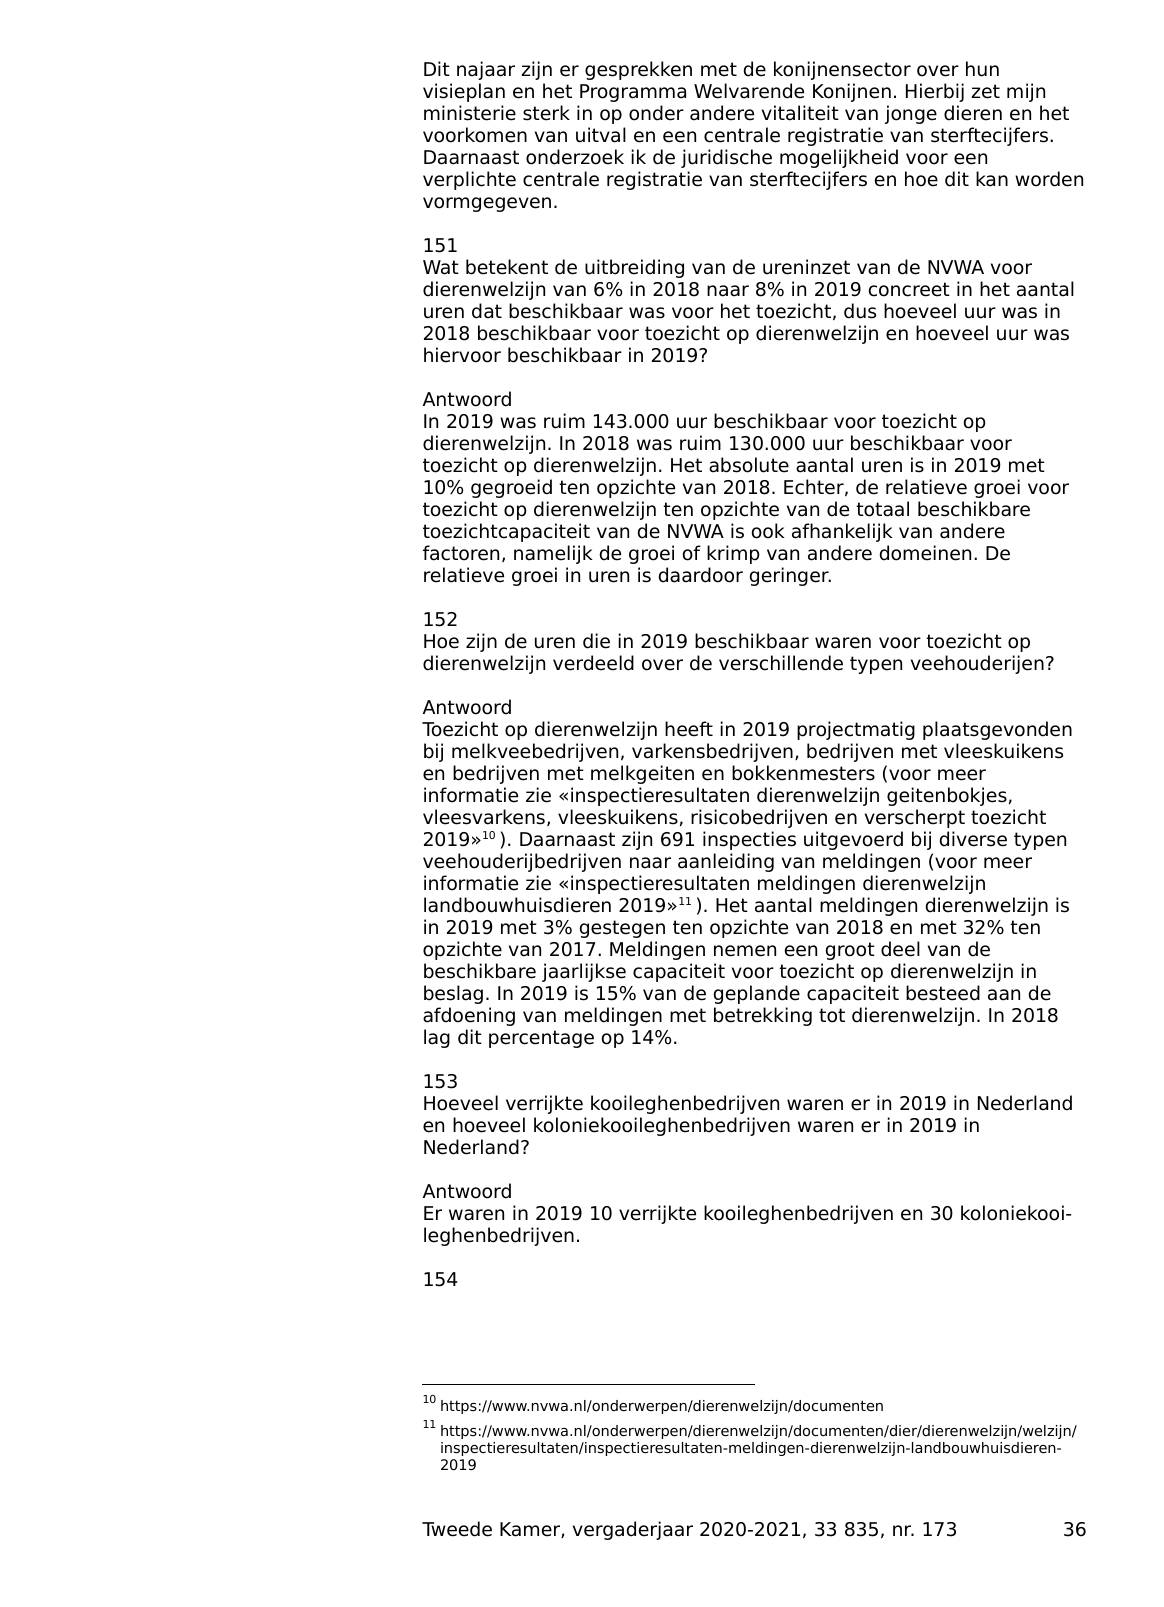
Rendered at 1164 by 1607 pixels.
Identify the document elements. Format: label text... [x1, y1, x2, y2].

text In 2019 was ruim 143.000 uur beschikbaar voor toezicht op dierenwelzijn. In 2018 was ruim 130.000 uur beschikbaar voor toezicht op dierenwelzijn. Het absolute aantal uren is in 2019 met 10% gegroeid ten opzichte van 2018. Echter, de relatieve groei voor toezicht op dierenwelzijn ten opzichte van de totaal beschikbare toezichtcapaciteit van de NVWA is ook afhankelijk van andere factoren, namelijk de groei of krimp van andere domeinen. De relatieve groei in uren is daardoor geringer. [422, 411, 1087, 587]
text Antwoord [422, 1181, 1087, 1203]
text Hoeveel verrijkte kooileghenbedrijven waren er in 2019 in Nederland en hoeveel koloniekooileghenbedrijven waren er in 2019 in Nederland? [422, 1093, 1087, 1159]
text Antwoord [422, 697, 1087, 719]
text 152 [422, 609, 1087, 631]
text 153 [422, 1071, 1087, 1093]
text Wat betekent de uitbreiding van de ureninzet van de NVWA voor dierenwelzijn van 6% in 2018 naar 8% in 2019 concreet in het aantal uren dat beschikbaar was voor het toezicht, dus hoeveel uur was in 2018 beschikbaar voor toezicht op dierenwelzijn en hoeveel uur was hiervoor beschikbaar in 2019? [422, 257, 1087, 367]
text 154 [422, 1269, 1087, 1291]
text Dit najaar zijn er gesprekken met de konijnensector over hun visieplan en het Programma Welvarende Konijnen. Hierbij zet mijn ministerie sterk in op onder andere vitaliteit van jonge dieren en het voorkomen van uitval en een centrale registratie van sterftecijfers. Daarnaast onderzoek ik de juridische mogelijkheid voor een verplichte centrale registratie van sterftecijfers en hoe dit kan worden vormgegeven. [422, 59, 1087, 213]
text 151 [422, 235, 1087, 257]
text Toezicht op dierenwelzijn heeft in 2019 projectmatig plaatsgevonden bij melkveebedrijven, varkensbedrijven, bedrijven met vleeskuikens en bedrijven met melkgeiten en bokkenmesters (voor meer informatie zie «inspectieresultaten dierenwelzijn geitenbokjes, vleesvarkens, vleeskuikens, risicobedrijven en verscherpt toezicht 2019»). Daarnaast zijn 691 inspecties uitgevoerd bij diverse typen veehouderijbedrijven naar aanleiding van meldingen (voor meer informatie zie «inspectieresultaten meldingen dierenwelzijn landbouwhuisdieren 2019»). Het aantal meldingen dierenwelzijn is in 2019 met 3% gestegen ten opzichte van 2018 en met 32% ten opzichte van 2017. Meldingen nemen een groot deel van de beschikbare jaarlijkse capaciteit voor toezicht op dierenwelzijn in beslag. In 2019 is 15% van de geplande capaciteit besteed aan de afdoening van meldingen met betrekking tot dierenwelzijn. In 2018 lag dit percentage op 14%. [422, 719, 1087, 1049]
text https://www.nvwa.nl/onderwerpen/dierenwelzijn/documenten/dier/dierenwelzijn/welzijn/inspectieresultaten/inspectieresultaten-meldingen-dierenwelzijn-landbouwhuisdieren-2019 [422, 1418, 1087, 1474]
text https://www.nvwa.nl/onderwerpen/dierenwelzijn/documenten [422, 1393, 1087, 1416]
text Antwoord [422, 389, 1087, 411]
text Er waren in 2019 10 verrijkte kooileghenbedrijven en 30 koloniekooi-leghenbedrijven. [422, 1203, 1087, 1247]
text Hoe zijn de uren die in 2019 beschikbaar waren voor toezicht op dierenwelzijn verdeeld over de verschillende typen veehouderijen? [422, 631, 1087, 675]
